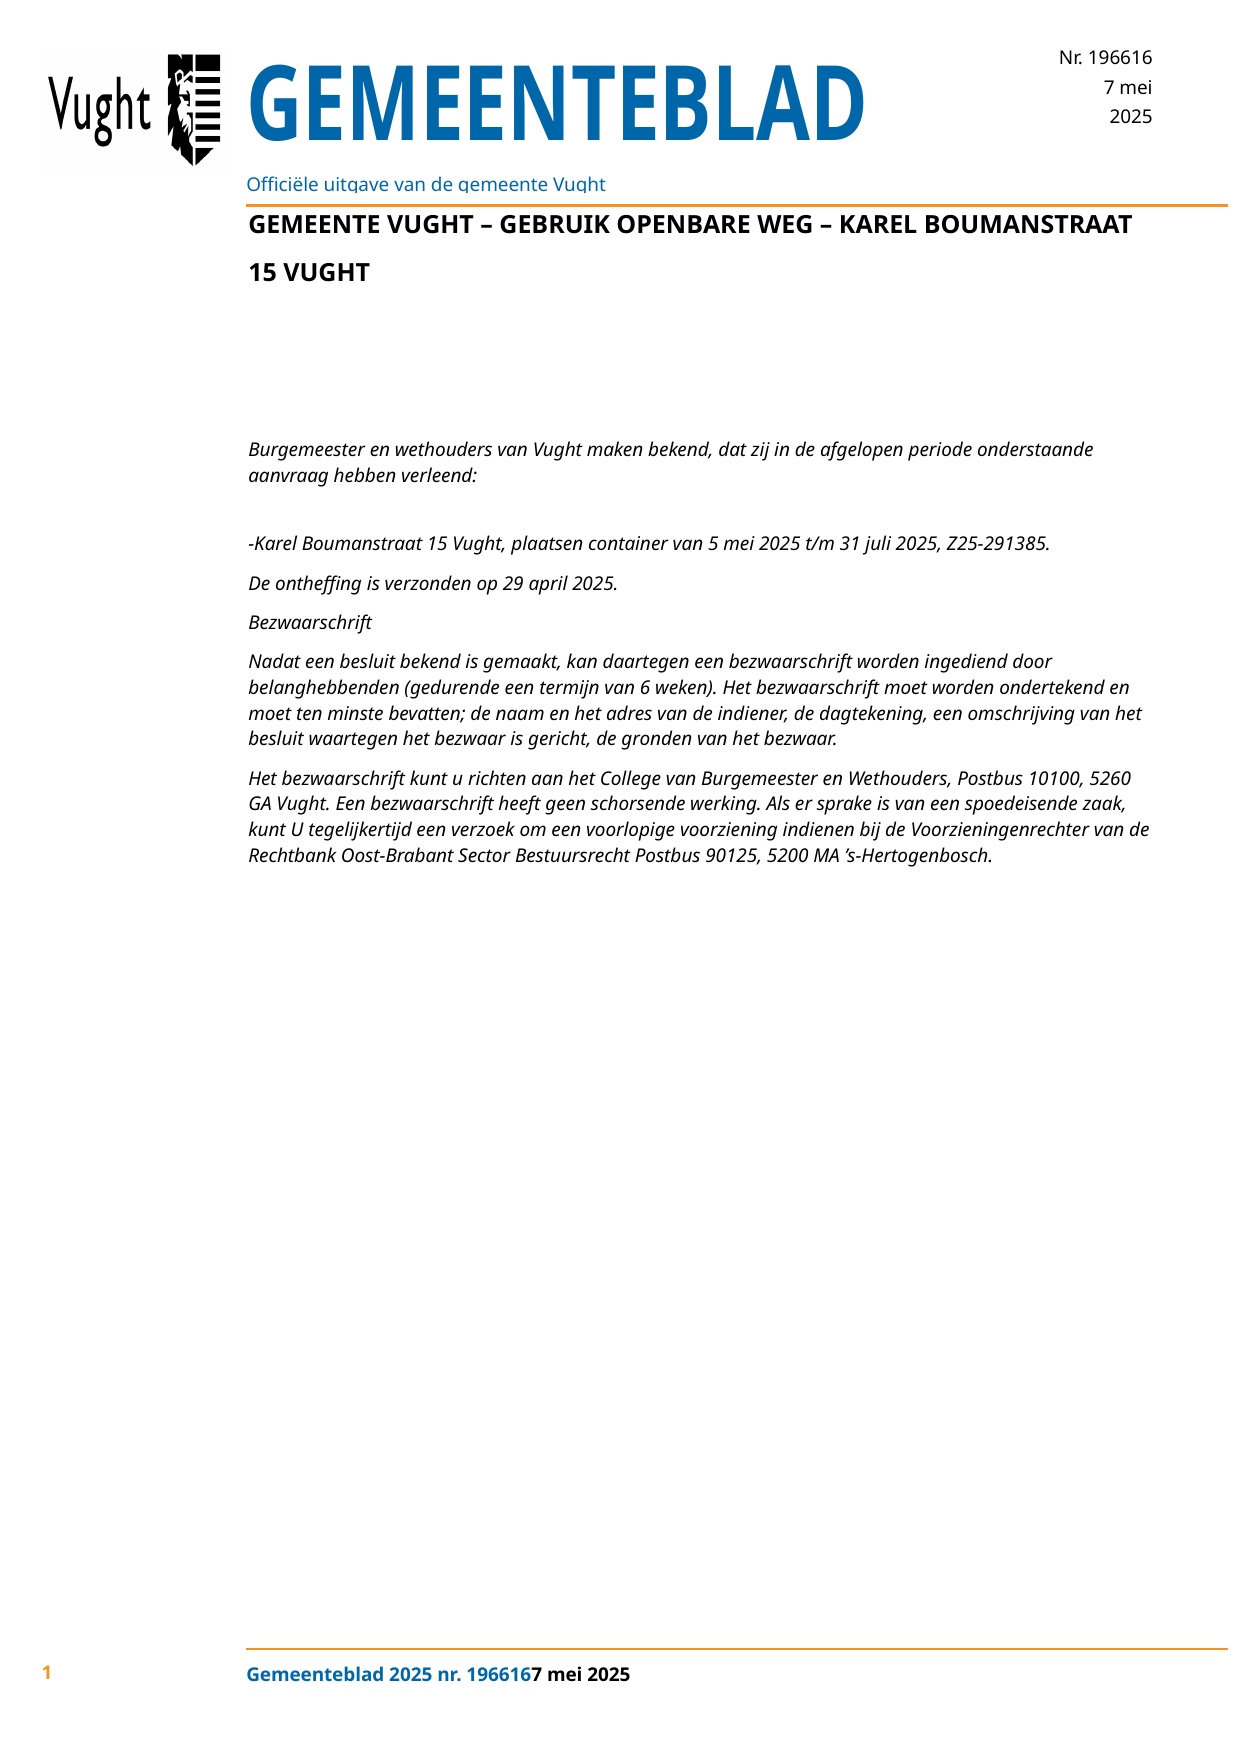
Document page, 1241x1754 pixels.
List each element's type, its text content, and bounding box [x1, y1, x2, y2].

text Nadat een besluit bekend is gemaakt, kan daartegen een bezwaarschrift worden ingediend door belanghebbenden (gedurende een termijn van 6 weken). Het bezwaarschrift moet worden ondertekend en moet ten minste bevatten; de naam en het adres van de indiener, de dagtekening, een omschrijving van het besluit waartegen het bezwaar is gericht, de gronden van het bezwaar. [248, 648, 1152, 751]
text Bezwaarschrift [248, 609, 1152, 635]
text GEMEENTE VUGHT – GEBRUIK OPENBARE WEG – KAREL BOUMANSTRAAT 15 VUGHT [248, 207, 1152, 288]
text Burgemeester en wethouders van Vught maken bekend, dat zij in de afgelopen periode onderstaande aanvraag hebben verleend: [248, 436, 1152, 487]
text -Karel Boumanstraat 15 Vught, plaatsen container van 5 mei 2025 t/m 31 juli 2025, Z25-291385. [248, 531, 1152, 556]
text De ontheffing is verzonden op 29 april 2025. [248, 570, 1152, 596]
text Het bezwaarschrift kunt u richten aan het College van Burgemeester en Wethouders, Postbus 10100, 5260 GA Vught. Een bezwaarschrift heeft geen schorsende werking. Als er sprake is van een spoedeisende zaak, kunt U tegelijkertijd een verzoek om een voorlopige voorziening indienen bij de Voorzieningenrechter van de Rechtbank Oost-Brabant Sector Bestuursrecht Postbus 90125, 5200 MA ’s-Hertogenbosch. [248, 765, 1152, 868]
picture [41, 47, 231, 172]
